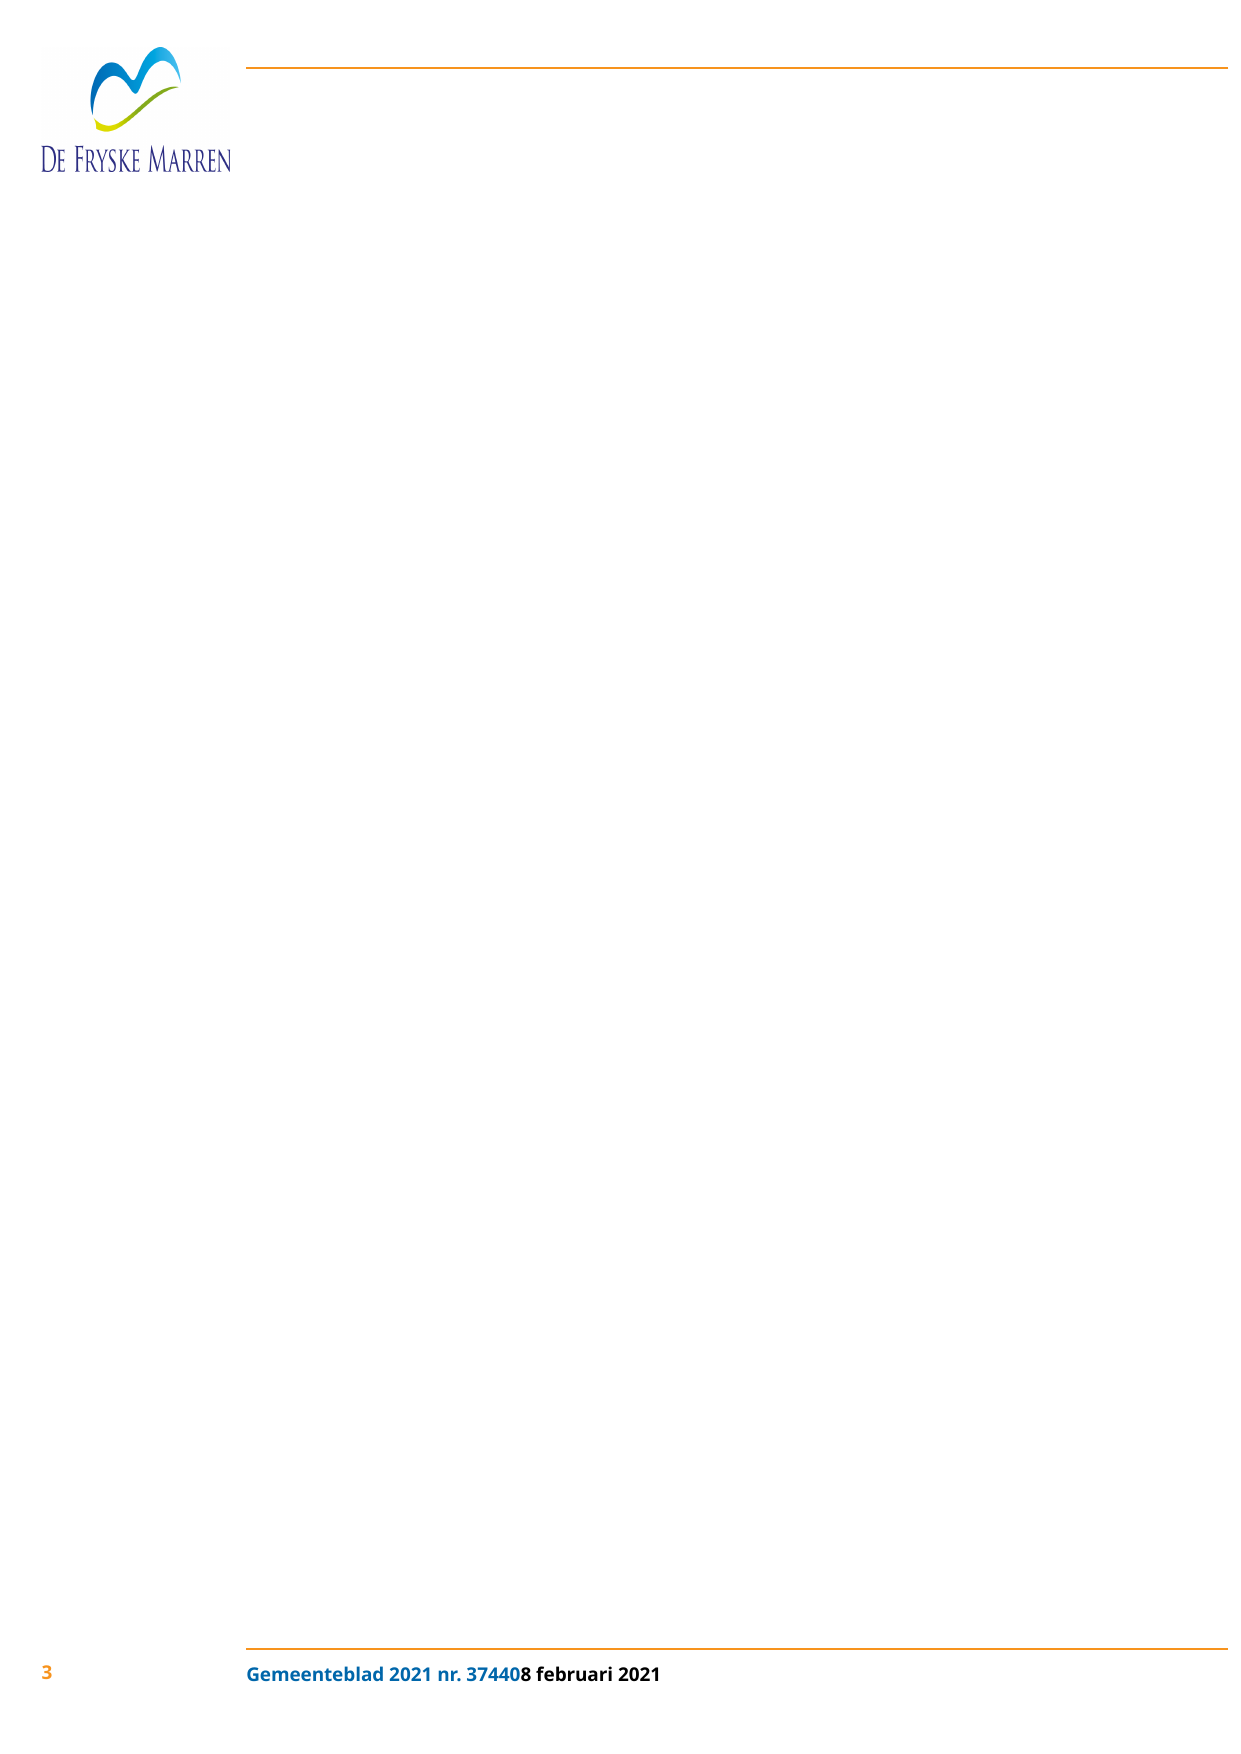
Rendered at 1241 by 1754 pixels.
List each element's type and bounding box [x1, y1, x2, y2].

picture [41, 47, 231, 172]
